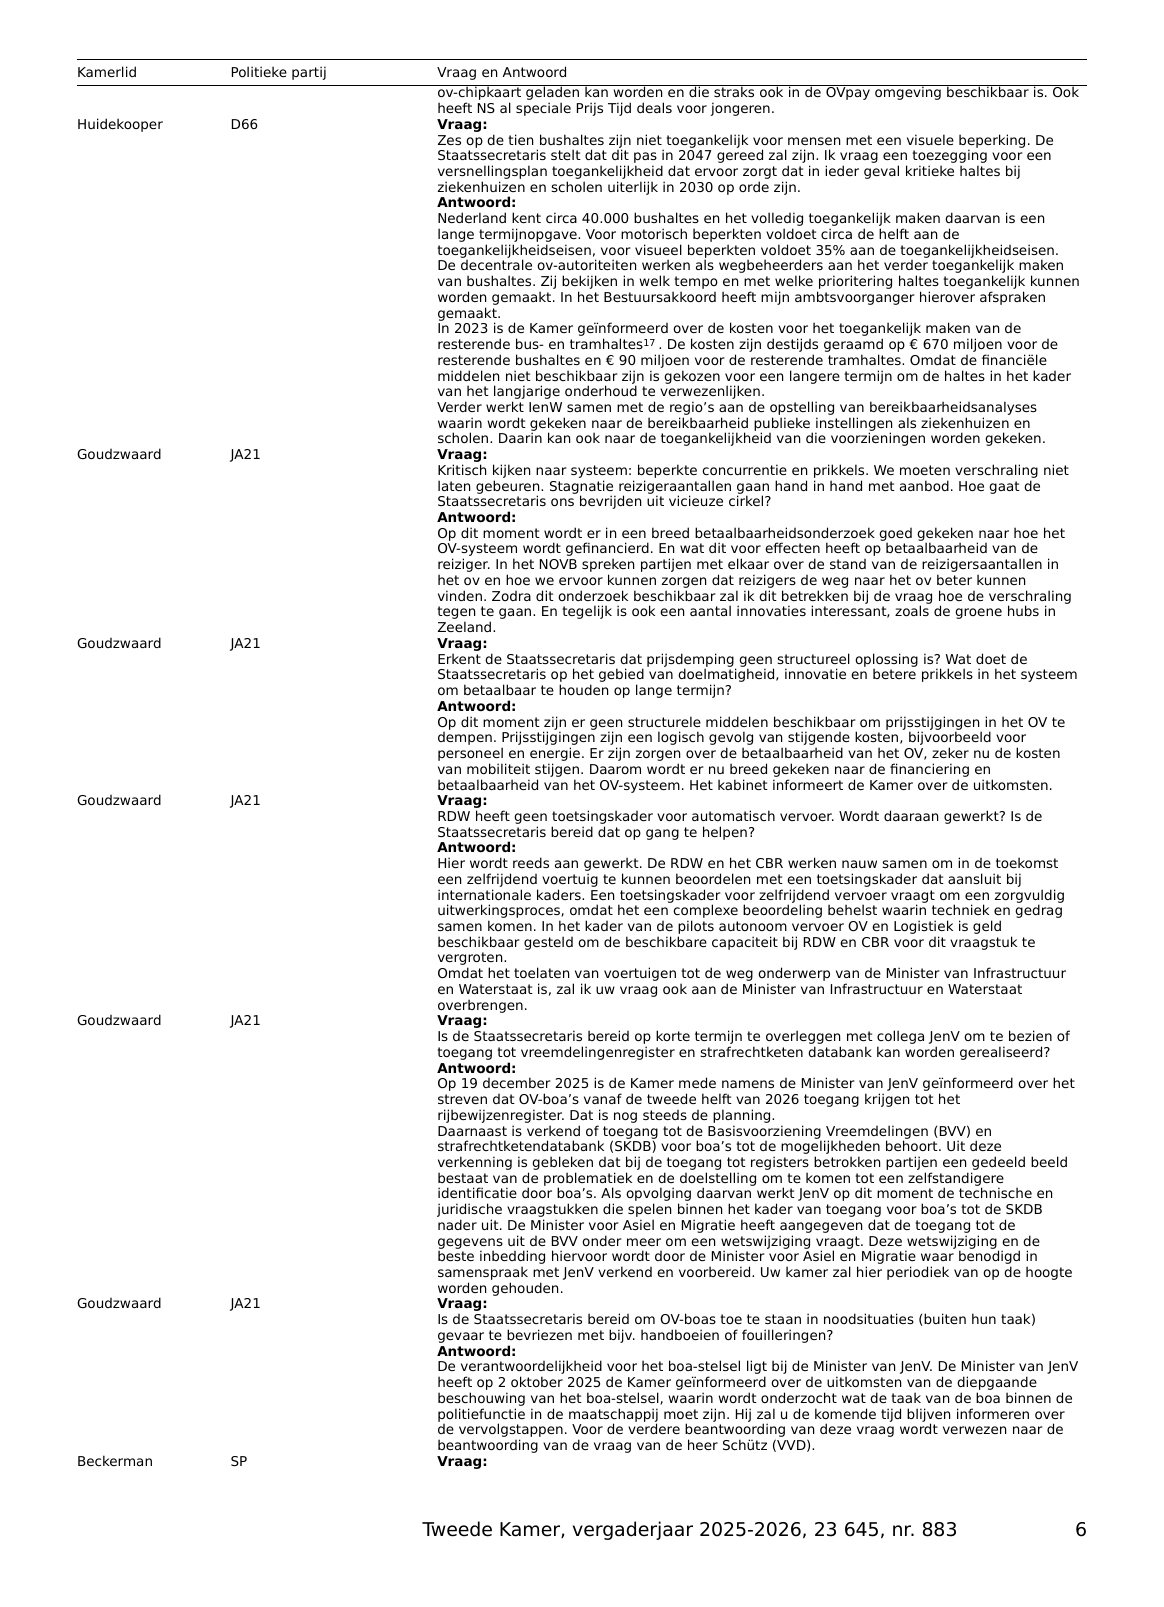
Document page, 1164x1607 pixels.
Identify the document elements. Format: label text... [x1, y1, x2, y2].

table_header Kamerlid [77, 60, 224, 85]
table_cell [77, 86, 224, 117]
table_cell SP [224, 1454, 431, 1469]
table_cell Beckerman [77, 1454, 224, 1469]
table_cell Vraag: Zes op de tien bushaltes zijn niet toegankelijk voor mensen met een visuele beperking. De Staatssecretaris stelt dat dit pas in 2047 gereed zal zijn. Ik vraag een toezegging voor een versnellingsplan toegankelijkheid dat ervoor zorgt dat in ieder geval kritieke haltes bij ziekenhuizen en scholen uiterlijk in 2030 op orde zijn. Antwoord: Nederland kent circa 40.000 bushaltes en het volledig toegankelijk maken daarvan is een lange termijnopgave. Voor motorisch beperkten voldoet circa de helft aan de toegankelijkheidseisen, voor visueel beperkten voldoet 35% aan de toegankelijkheidseisen. De decentrale ov-autoriteiten werken als wegbeheerders aan het verder toegankelijk maken van bushaltes. Zij bekijken in welk tempo en met welke prioritering haltes toegankelijk kunnen worden gemaakt. In het Bestuursakkoord heeft mijn ambtsvoorganger hierover afspraken gemaakt. In 2023 is de Kamer geïnformeerd over de kosten voor het toegankelijk maken van de resterende bus- en tramhaltes17. De kosten zijn destijds geraamd op € 670 miljoen voor de resterende bushaltes en € 90 miljoen voor de resterende tramhaltes. Omdat de financiële middelen niet beschikbaar zijn is gekozen voor een langere termijn om de haltes in het kader van het langjarige onderhoud te verwezenlijken. Verder werkt IenW samen met de regio’s aan de opstelling van bereikbaarheidsanalyses waarin wordt gekeken naar de bereikbaarheid publieke instellingen als ziekenhuizen en scholen. Daarin kan ook naar de toegankelijkheid van die voorzieningen worden gekeken. [431, 117, 1087, 447]
table_cell Huidekooper [77, 117, 224, 447]
table_cell Vraag: Kritisch kijken naar systeem: beperkte concurrentie en prikkels. We moeten verschraling niet laten gebeuren. Stagnatie reizigeraantallen gaan hand in hand met aanbod. Hoe gaat de Staatssecretaris ons bevrijden uit vicieuze cirkel? Antwoord: Op dit moment wordt er in een breed betaalbaarheidsonderzoek goed gekeken naar hoe het OV-systeem wordt gefinancierd. En wat dit voor effecten heeft op betaalbaarheid van de reiziger. In het NOVB spreken partijen met elkaar over de stand van de reizigersaantallen in het ov en hoe we ervoor kunnen zorgen dat reizigers de weg naar het ov beter kunnen vinden. Zodra dit onderzoek beschikbaar zal ik dit betrekken bij de vraag hoe de verschraling tegen te gaan. En tegelijk is ook een aantal innovaties interessant, zoals de groene hubs in Zeeland. [431, 447, 1087, 636]
table_cell Vraag: RDW heeft geen toetsingskader voor automatisch vervoer. Wordt daaraan gewerkt? Is de Staatssecretaris bereid dat op gang te helpen? Antwoord: Hier wordt reeds aan gewerkt. De RDW en het CBR werken nauw samen om in de toekomst een zelfrijdend voertuig te kunnen beoordelen met een toetsingskader dat aansluit bij internationale kaders. Een toetsingskader voor zelfrijdend vervoer vraagt om een zorgvuldig uitwerkingsproces, omdat het een complexe beoordeling behelst waarin techniek en gedrag samen komen. In het kader van de pilots autonoom vervoer OV en Logistiek is geld beschikbaar gesteld om de beschikbare capaciteit bij RDW en CBR voor dit vraagstuk te vergroten. Omdat het toelaten van voertuigen tot de weg onderwerp van de Minister van Infrastructuur en Waterstaat is, zal ik uw vraag ook aan de Minister van Infrastructuur en Waterstaat overbrengen. [431, 793, 1087, 1013]
table_cell JA21 [224, 636, 431, 793]
table_cell Goudzwaard [77, 1296, 224, 1454]
table_cell JA21 [224, 1296, 431, 1454]
table_cell Vraag: Erkent de Staatssecretaris dat prijsdemping geen structureel oplossing is? Wat doet de Staatssecretaris op het gebied van doelmatigheid, innovatie en betere prikkels in het systeem om betaalbaar te houden op lange termijn? Antwoord: Op dit moment zijn er geen structurele middelen beschikbaar om prijsstijgingen in het OV te dempen. Prijsstijgingen zijn een logisch gevolg van stijgende kosten, bijvoorbeeld voor personeel en energie. Er zijn zorgen over de betaalbaarheid van het OV, zeker nu de kosten van mobiliteit stijgen. Daarom wordt er nu breed gekeken naar de financiering en betaalbaarheid van het OV-systeem. Het kabinet informeert de Kamer over de uitkomsten. [431, 636, 1087, 793]
table_cell [224, 86, 431, 117]
table_cell Vraag: Is de Staatssecretaris bereid op korte termijn te overleggen met collega JenV om te bezien of toegang tot vreemdelingenregister en strafrechtketen databank kan worden gerealiseerd? Antwoord: Op 19 december 2025 is de Kamer mede namens de Minister van JenV geïnformeerd over het streven dat OV-boa’s vanaf de tweede helft van 2026 toegang krijgen tot het rijbewijzenregister. Dat is nog steeds de planning. Daarnaast is verkend of toegang tot de Basisvoorziening Vreemdelingen (BVV) en strafrechtketendatabank (SKDB) voor boa’s tot de mogelijkheden behoort. Uit deze verkenning is gebleken dat bij de toegang tot registers betrokken partijen een gedeeld beeld bestaat van de problematiek en de doelstelling om te komen tot een zelfstandigere identificatie door boa’s. Als opvolging daarvan werkt JenV op dit moment de technische en juridische vraagstukken die spelen binnen het kader van toegang voor boa’s tot de SKDB nader uit. De Minister voor Asiel en Migratie heeft aangegeven dat de toegang tot de gegevens uit de BVV onder meer om een wetswijziging vraagt. Deze wetswijziging en de beste inbedding hiervoor wordt door de Minister voor Asiel en Migratie waar benodigd in samenspraak met JenV verkend en voorbereid. Uw kamer zal hier periodiek van op de hoogte worden gehouden. [431, 1013, 1087, 1296]
table_cell Vraag: [431, 1454, 1087, 1469]
table_cell Goudzwaard [77, 1013, 224, 1296]
table_header Politieke partij [224, 60, 431, 85]
table_header Vraag en Antwoord [431, 60, 1087, 85]
table_cell JA21 [224, 793, 431, 1013]
table_cell Goudzwaard [77, 447, 224, 636]
table_cell Goudzwaard [77, 793, 224, 1013]
table_cell JA21 [224, 1013, 431, 1296]
table_cell D66 [224, 117, 431, 447]
table_cell Goudzwaard [77, 636, 224, 793]
table_cell Vraag: Is de Staatssecretaris bereid om OV-boas toe te staan in noodsituaties (buiten hun taak) gevaar te bevriezen met bijv. handboeien of fouilleringen? Antwoord: De verantwoordelijkheid voor het boa-stelsel ligt bij de Minister van JenV. De Minister van JenV heeft op 2 oktober 2025 de Kamer geïnformeerd over de uitkomsten van de diepgaande beschouwing van het boa-stelsel, waarin wordt onderzocht wat de taak van de boa binnen de politiefunctie in de maatschappij moet zijn. Hij zal u de komende tijd blijven informeren over de vervolgstappen. Voor de verdere beantwoording van deze vraag wordt verwezen naar de beantwoording van de vraag van de heer Schütz (VVD). [431, 1296, 1087, 1454]
table_cell JA21 [224, 447, 431, 636]
table_cell ov-chipkaart geladen kan worden en die straks ook in de OVpay omgeving beschikbaar is. Ook heeft NS al speciale Prijs Tijd deals voor jongeren. [431, 86, 1087, 117]
